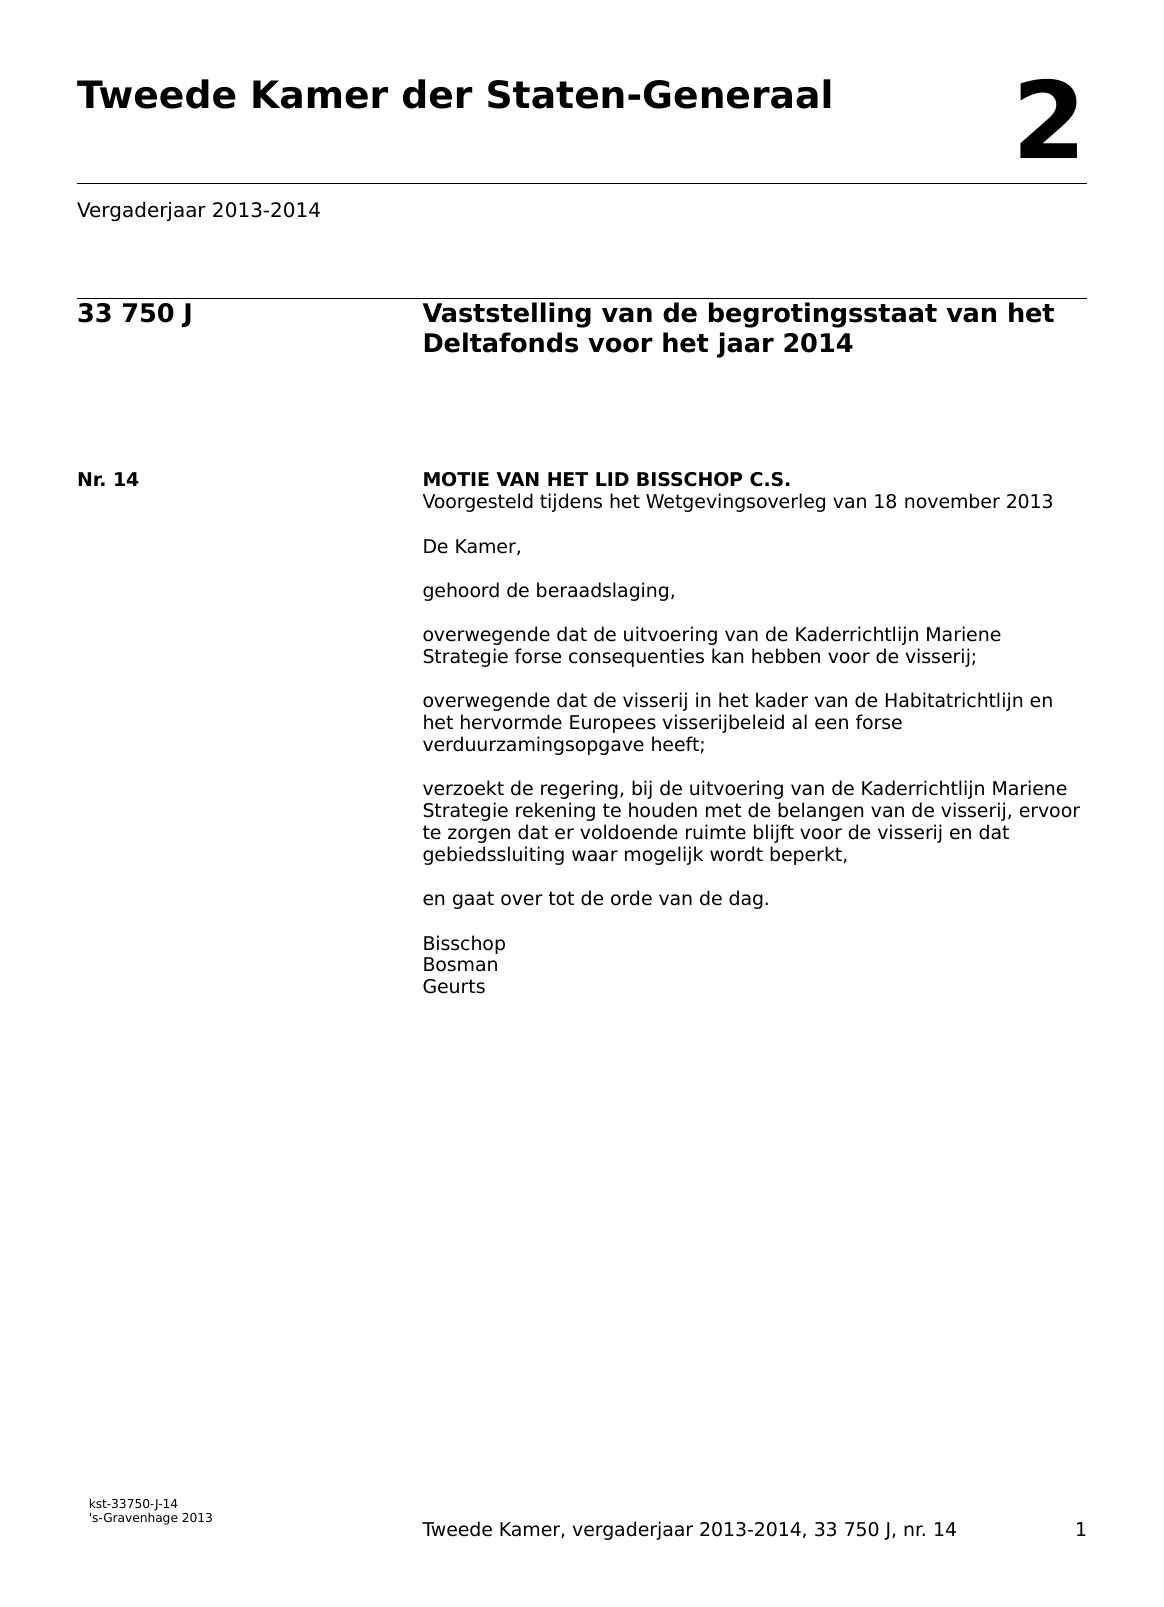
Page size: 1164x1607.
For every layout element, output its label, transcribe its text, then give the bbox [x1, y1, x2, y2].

text 's-Gravenhage 2013 [88, 1511, 323, 1525]
text gehoord de beraadslaging, [422, 580, 1087, 602]
subtitle Nr. 14 MOTIE VAN HET LID BISSCHOP C.S. [77, 469, 1087, 491]
table_header Tweede Kamer der Staten-Generaal [77, 59, 886, 183]
text Bosman [422, 954, 1087, 976]
text De Kamer, [422, 536, 1087, 557]
text Bisschop [422, 932, 1087, 954]
text overwegende dat de uitvoering van de Kaderrichtlijn Mariene Strategie forse consequenties kan hebben voor de visserij; [422, 624, 1087, 668]
text Voorgesteld tijdens het Wetgevingsoverleg van 18 november 2013 [422, 491, 1087, 513]
table_header 2 [886, 59, 1087, 183]
text verzoekt de regering, bij de uitvoering van de Kaderrichtlijn Mariene Strategie rekening te houden met de belangen van de visserij, ervoor te zorgen dat er voldoende ruimte blijft voor de visserij en dat gebiedssluiting waar mogelijk wordt beperkt, [422, 778, 1087, 866]
table_cell Vergaderjaar 2013-2014 [77, 184, 1087, 298]
text Geurts [422, 976, 1087, 998]
text en gaat over tot de orde van de dag. [422, 888, 1087, 910]
text kst-33750-J-14 [88, 1497, 323, 1511]
text overwegende dat de visserij in het kader van de Habitatrichtlijn en het hervormde Europees visserijbeleid al een forse verduurzamingsopgave heeft; [422, 690, 1087, 756]
subtitle 33 750 J Vaststelling van de begrotingsstaat van het Deltafonds voor het jaar 2014 [77, 299, 1087, 358]
